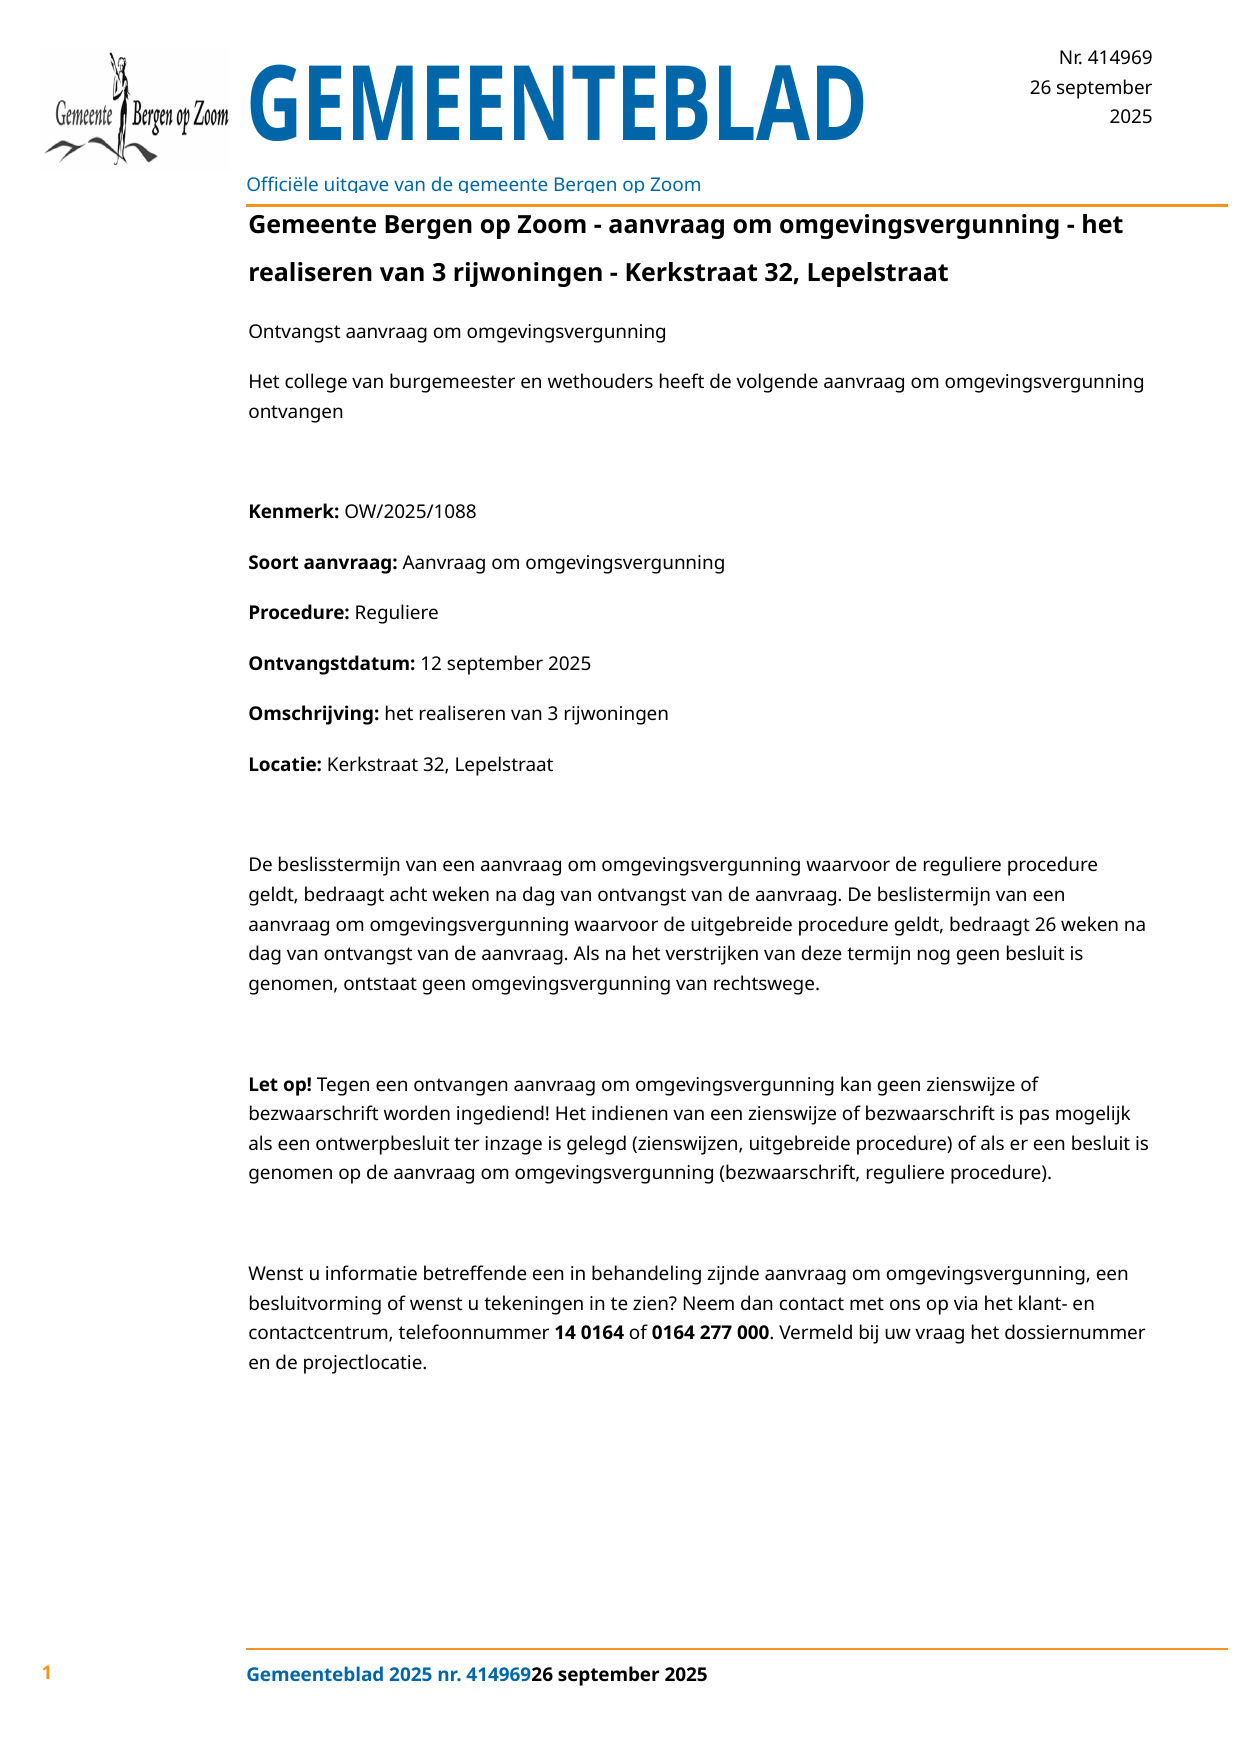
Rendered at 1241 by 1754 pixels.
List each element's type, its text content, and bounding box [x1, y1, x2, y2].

text Ontvangstdatum: 12 september 2025 [248, 650, 1152, 676]
text Soort aanvraag: Aanvraag om omgevingsvergunning [248, 549, 1152, 575]
text De beslisstermijn van een aanvraag om omgevingsvergunning waarvoor de reguliere procedure geldt, bedraagt acht weken na dag van ontvangst van de aanvraag. De beslistermijn van een aanvraag om omgevingsvergunning waarvoor de uitgebreide procedure geldt, bedraagt 26 weken na dag van ontvangst van de aanvraag. Als na het verstrijken van deze termijn nog geen besluit is genomen, ontstaat geen omgevingsvergunning van rechtswege. [248, 852, 1152, 996]
text Gemeente Bergen op Zoom - aanvraag om omgevingsvergunning - het realiseren van 3 rijwoningen - Kerkstraat 32, Lepelstraat [248, 207, 1152, 288]
text Het college van burgemeester en wethouders heeft de volgende aanvraag om omgevingsvergunning ontvangen [248, 368, 1152, 424]
text Ontvangst aanvraag om omgevingsvergunning [248, 318, 1152, 344]
text Locatie: Kerkstraat 32, Lepelstraat [248, 751, 1152, 777]
text Kenmerk: OW/2025/1088 [248, 499, 1152, 524]
text Omschrijving: het realiseren van 3 rijwoningen [248, 700, 1152, 726]
text Wenst u informatie betreffende een in behandeling zijnde aanvraag om omgevingsvergunning, een besluitvorming of wenst u tekeningen in te zien? Neem dan contact met ons op via het klant- en contactcentrum, telefoonnummer 14 0164 of 0164 277 000. Vermeld bij uw vraag het dossiernummer en de projectlocatie. [248, 1260, 1152, 1375]
text Procedure: Reguliere [248, 599, 1152, 625]
text Let op! Tegen een ontvangen aanvraag om omgevingsvergunning kan geen zienswijze of bezwaarschrift worden ingediend! Het indienen van een zienswijze of bezwaarschrift is pas mogelijk als een ontwerpbesluit ter inzage is gelegd (zienswijzen, uitgebreide procedure) of als er een besluit is genomen op de aanvraag om omgevingsvergunning (bezwaarschrift, reguliere procedure). [248, 1071, 1152, 1185]
picture [41, 47, 231, 172]
